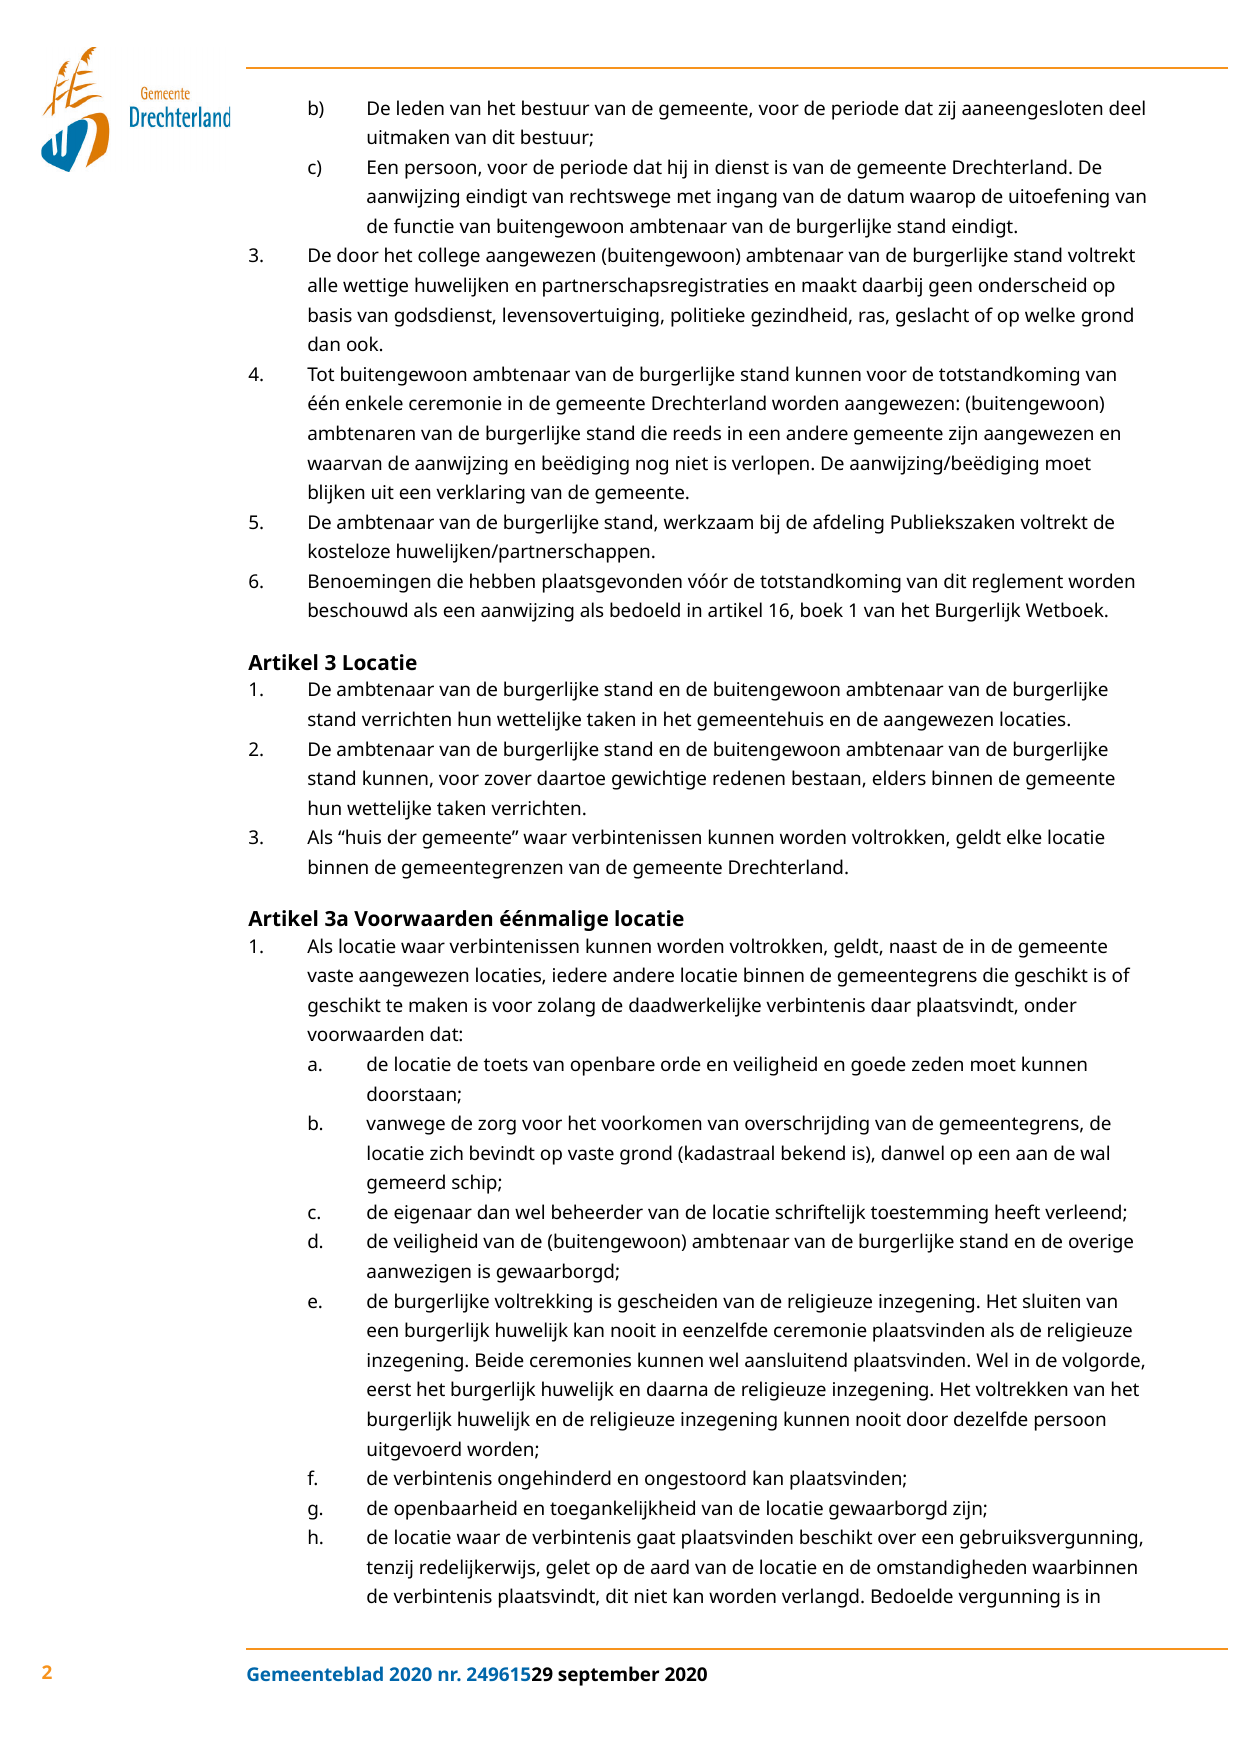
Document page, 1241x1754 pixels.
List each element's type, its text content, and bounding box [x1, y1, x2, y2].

list De leden van het bestuur van de gemeente, voor de periode dat zij aaneengesloten deel uitmaken van dit bestuur; [307, 95, 1152, 150]
list de verbintenis ongehinderd en ongestoord kan plaatsvinden; [307, 1465, 1152, 1491]
list vanwege de zorg voor het voorkomen van overschrijding van de gemeentegrens, de locatie zich bevindt op vaste grond (kadastraal bekend is), danwel op een aan de wal gemeerd schip; [307, 1110, 1152, 1195]
list De ambtenaar van de burgerlijke stand, werkzaam bij de afdeling Publiekszaken voltrekt de kosteloze huwelijken/partnerschappen. [248, 509, 1152, 564]
list de burgerlijke voltrekking is gescheiden van de religieuze inzegening. Het sluiten van een burgerlijk huwelijk kan nooit in eenzelfde ceremonie plaatsvinden als de religieuze inzegening. Beide ceremonies kunnen wel aansluitend plaatsvinden. Wel in de volgorde, eerst het burgerlijk huwelijk en daarna de religieuze inzegening. Het voltrekken van het burgerlijk huwelijk en de religieuze inzegening kunnen nooit door dezelfde persoon uitgevoerd worden; [307, 1288, 1152, 1462]
list Tot buitengewoon ambtenaar van de burgerlijke stand kunnen voor de totstandkoming van één enkele ceremonie in de gemeente Drechterland worden aangewezen: (buitengewoon) ambtenaren van de burgerlijke stand die reeds in een andere gemeente zijn aangewezen en waarvan de aanwijzing en beëdiging nog niet is verlopen. De aanwijzing/beëdiging moet blijken uit een verklaring van de gemeente. [248, 361, 1152, 505]
picture [226, 115, 231, 124]
list de veiligheid van de (buitengewoon) ambtenaar van de burgerlijke stand en de overige aanwezigen is gewaarborgd; [307, 1229, 1152, 1284]
list Als locatie waar verbintenissen kunnen worden voltrokken, geldt, naast de in de gemeente vaste aangewezen locaties, iedere andere locatie binnen de gemeentegrens die geschikt is of geschikt te maken is voor zolang de daadwerkelijke verbintenis daar plaatsvindt, onder voorwaarden dat: [248, 933, 1152, 1047]
list de openbaarheid en toegankelijkheid van de locatie gewaarborgd zijn; [307, 1495, 1152, 1521]
list Een persoon, voor de periode dat hij in dienst is van de gemeente Drechterland. De aanwijzing eindigt van rechtswege met ingang van de datum waarop de uitoefening van de functie van buitengewoon ambtenaar van de burgerlijke stand eindigt. [307, 154, 1152, 239]
list De ambtenaar van de burgerlijke stand en de buitengewoon ambtenaar van de burgerlijke stand kunnen, voor zover daartoe gewichtige redenen bestaan, elders binnen de gemeente hun wettelijke taken verrichten. [248, 736, 1152, 821]
list Als “huis der gemeente” waar verbintenissen kunnen worden voltrokken, geldt elke locatie binnen de gemeentegrenzen van de gemeente Drechterland. [248, 824, 1152, 880]
list De ambtenaar van de burgerlijke stand en de buitengewoon ambtenaar van de burgerlijke stand verrichten hun wettelijke taken in het gemeentehuis en de aangewezen locaties. [248, 677, 1152, 732]
text Artikel 3a Voorwaarden éénmalige locatie [248, 904, 1152, 933]
list Benoemingen die hebben plaatsgevonden vóór de totstandkoming van dit reglement worden beschouwd als een aanwijzing als bedoeld in artikel 16, boek 1 van het Burgerlijk Wetboek. [248, 568, 1152, 623]
list De door het college aangewezen (buitengewoon) ambtenaar van de burgerlijke stand voltrekt alle wettige huwelijken en partnerschapsregistraties en maakt daarbij geen onderscheid op basis van godsdienst, levensovertuiging, politieke gezindheid, ras, geslacht of op welke grond dan ook. [248, 243, 1152, 357]
picture [41, 158, 64, 172]
list de locatie de toets van openbare orde en veiligheid en goede zeden moet kunnen doorstaan; [307, 1051, 1152, 1107]
list de eigenaar dan wel beheerder van de locatie schriftelijk toestemming heeft verleend; [307, 1199, 1152, 1225]
text Artikel 3 Locatie [248, 648, 1152, 677]
picture [41, 47, 231, 172]
list de locatie waar de verbintenis gaat plaatsvinden beschikt over een gebruiksvergunning, tenzij redelijkerwijs, gelet op de aard van de locatie en de omstandigheden waarbinnen de verbintenis plaatsvindt, dit niet kan worden verlangd. Bedoelde vergunning is in [307, 1524, 1152, 1609]
